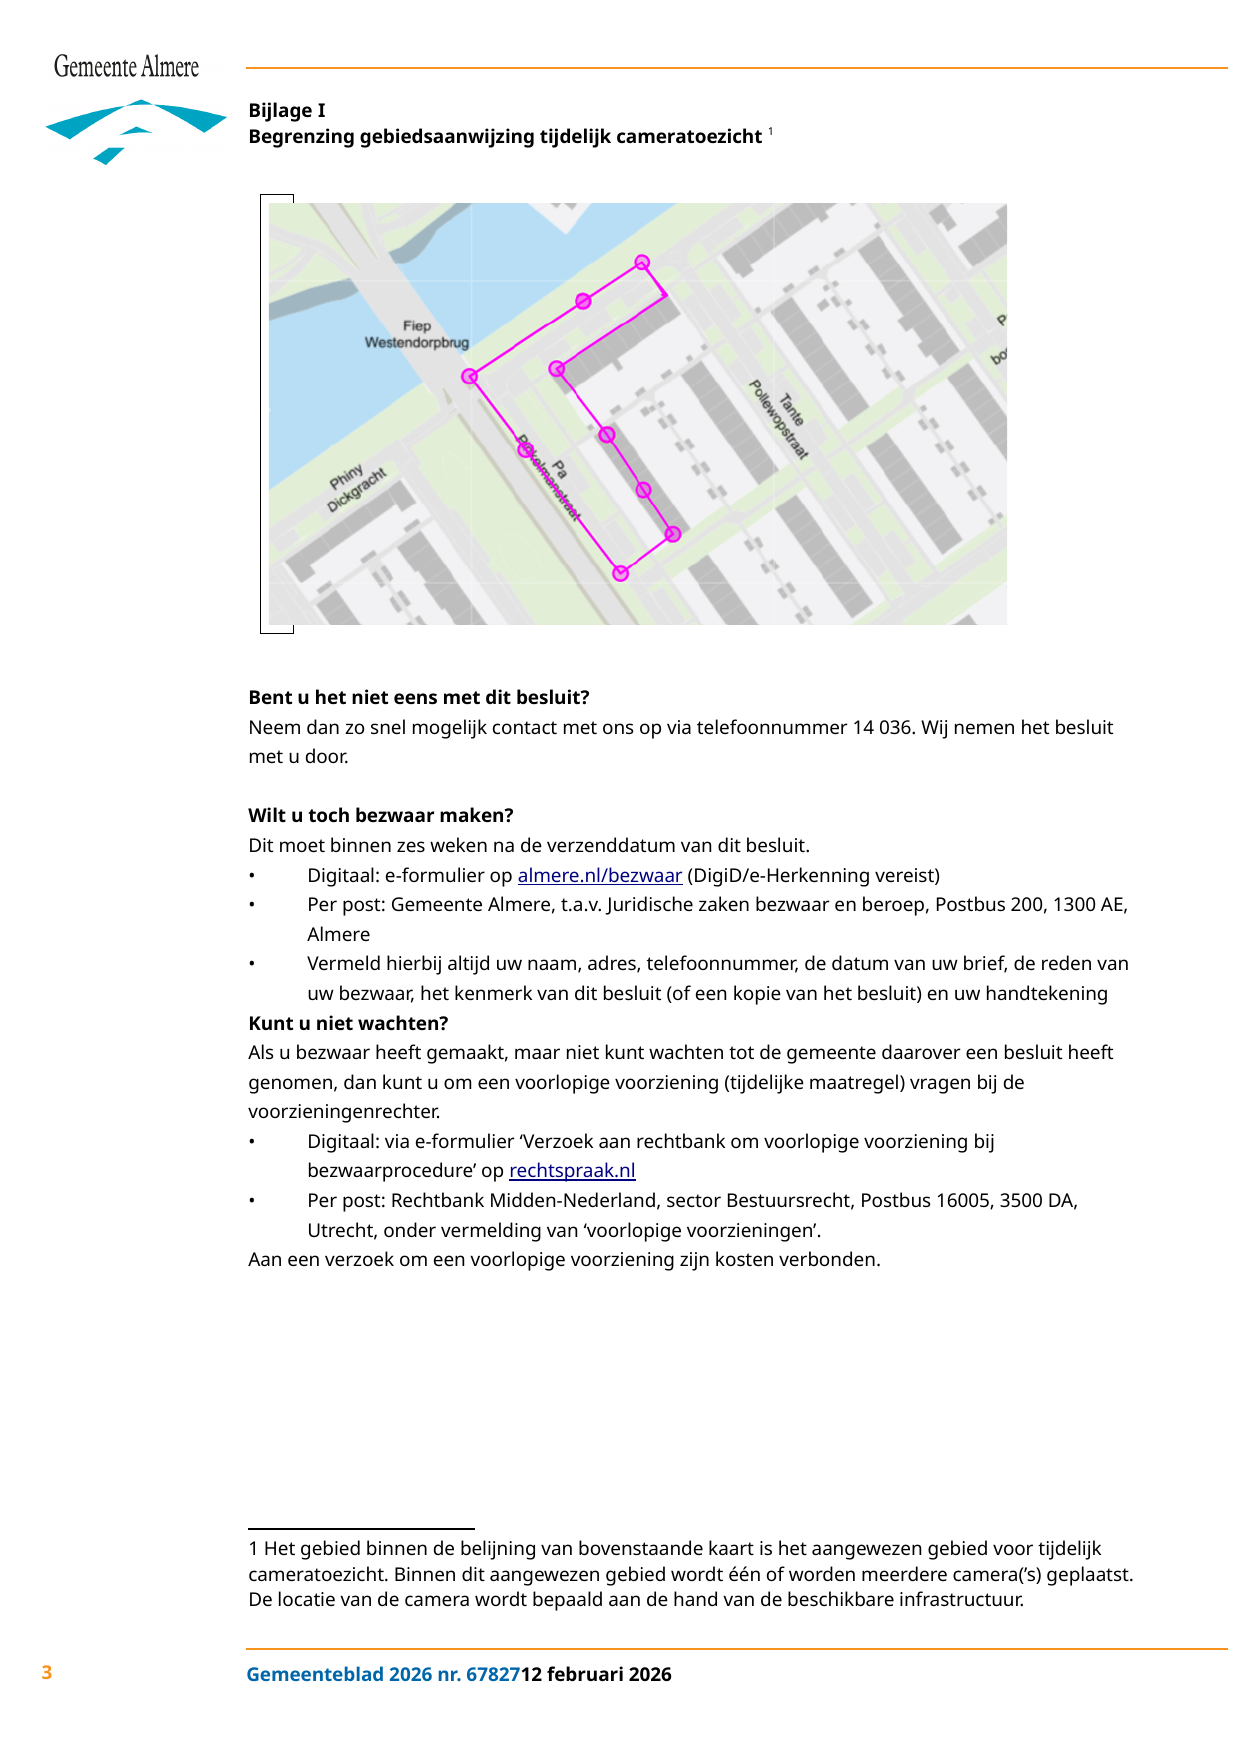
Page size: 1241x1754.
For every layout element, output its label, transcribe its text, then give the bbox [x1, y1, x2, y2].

text Begrenzing gebiedsaanwijzing tijdelijk cameratoezicht [248, 123, 1152, 149]
text Neem dan zo snel mogelijk contact met ons op via telefoonnummer 14 036. Wij nemen het besluit met u door. [248, 714, 1152, 769]
list Per post: Rechtbank Midden-Nederland, sector Bestuursrecht, Postbus 16005, 3500 DA, Utrecht, onder vermelding van ‘voorlopige voorzieningen’. [248, 1187, 1152, 1242]
text Bent u het niet eens met dit besluit? [248, 684, 1152, 710]
text Bijlage I [248, 95, 1152, 123]
text Wilt u toch bezwaar maken? [248, 803, 1152, 828]
text Dit moet binnen zes weken na de verzenddatum van dit besluit. [248, 832, 1152, 858]
picture [268, 203, 1008, 625]
list Per post: Gemeente Almere, t.a.v. Juridische zaken bezwaar en beroep, Postbus 200, 1300 AE, Almere [248, 891, 1152, 947]
text Het gebied binnen de belijning van bovenstaande kaart is het aangewezen gebied voor tijdelijk cameratoezicht. Binnen dit aangewezen gebied wordt één of worden meerdere camera(’s) geplaatst. De locatie van de camera wordt bepaald aan de hand van de beschikbare infrastructuur. [248, 1535, 1152, 1612]
text Kunt u niet wachten? [248, 1010, 1152, 1035]
list Digitaal: via e-formulier ‘Verzoek aan rechtbank om voorlopige voorziening bij bezwaarprocedure’ op rechtspraak.nl [248, 1128, 1152, 1183]
text Aan een verzoek om een voorlopige voorziening zijn kosten verbonden. [248, 1246, 1152, 1272]
text Als u bezwaar heeft gemaakt, maar niet kunt wachten tot de gemeente daarover een besluit heeft genomen, dan kunt u om een voorlopige voorziening (tijdelijke maatregel) vragen bij de voorzieningenrechter. [248, 1039, 1152, 1124]
list Digitaal: e-formulier op almere.nl/bezwaar (DigiD/e-Herkenning vereist) [248, 862, 1152, 887]
picture [41, 47, 231, 172]
list Vermeld hierbij altijd uw naam, adres, telefoonnummer, de datum van uw brief, de reden van uw bezwaar, het kenmerk van dit besluit (of een kopie van het besluit) en uw handtekening [248, 951, 1152, 1006]
